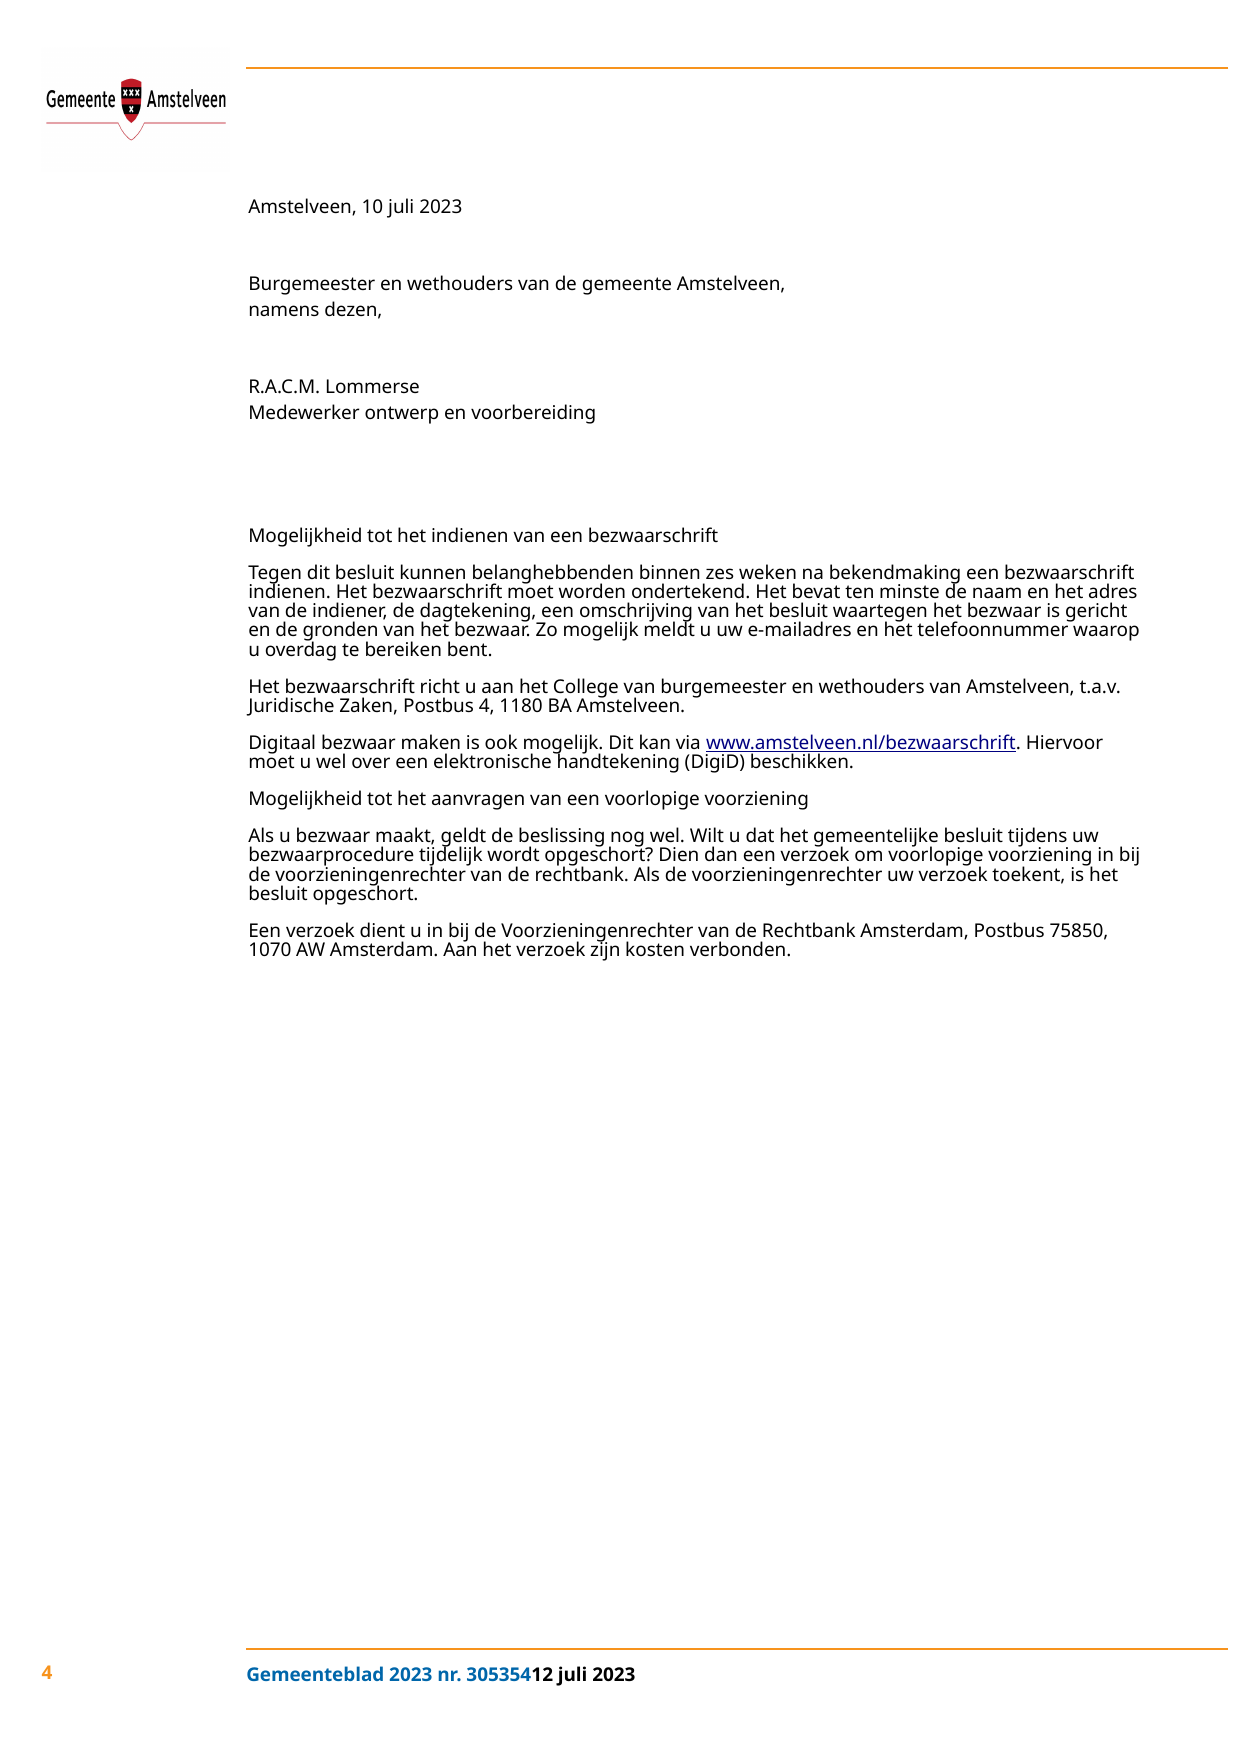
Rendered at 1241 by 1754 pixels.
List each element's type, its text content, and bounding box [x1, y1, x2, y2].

text Burgemeester en wethouders van de gemeente Amstelveen, [248, 270, 1152, 296]
text Een verzoek dient u in bij de Voorzieningenrechter van de Rechtbank Amsterdam, Postbus 75850, 1070 AW Amsterdam. Aan het verzoek zijn kosten verbonden. [248, 922, 1152, 961]
text Amstelveen, 10 juli 2023 [248, 193, 1152, 219]
text Mogelijkheid tot het aanvragen van een voorlopige voorziening [248, 790, 1152, 809]
text Mogelijkheid tot het indienen van een bezwaarschrift [248, 527, 1152, 546]
text Digitaal bezwaar maken is ook mogelijk. Dit kan via www.amstelveen.nl/bezwaarschrift. Hiervoor moet u wel over een elektronische handtekening (DigiD) beschikken. [248, 734, 1152, 772]
text Als u bezwaar maakt, geldt de beslissing nog wel. Wilt u dat het gemeentelijke besluit tijdens uw bezwaarprocedure tijdelijk wordt opgeschort? Dien dan een verzoek om voorlopige voorziening in bij de voorzieningenrechter van de rechtbank. Als de voorzieningenrechter uw verzoek toekent, is het besluit opgeschort. [248, 827, 1152, 904]
text Het bezwaarschrift richt u aan het College van burgemeester en wethouders van Amstelveen, t.a.v. Juridische Zaken, Postbus 4, 1180 BA Amstelveen. [248, 678, 1152, 716]
text Medewerker ontwerp en voorbereiding [248, 399, 1152, 424]
text R.A.C.M. Lommerse [248, 373, 1152, 399]
text Tegen dit besluit kunnen belanghebbenden binnen zes weken na bekendmaking een bezwaarschrift indienen. Het bezwaarschrift moet worden ondertekend. Het bevat ten minste de naam en het adres van de indiener, de dagtekening, een omschrijving van het besluit waartegen het bezwaar is gericht en de gronden van het bezwaar. Zo mogelijk meldt u uw e-mailadres en het telefoonnummer waarop u overdag te bereiken bent. [248, 564, 1152, 660]
picture [41, 47, 231, 172]
text namens dezen, [248, 296, 1152, 322]
